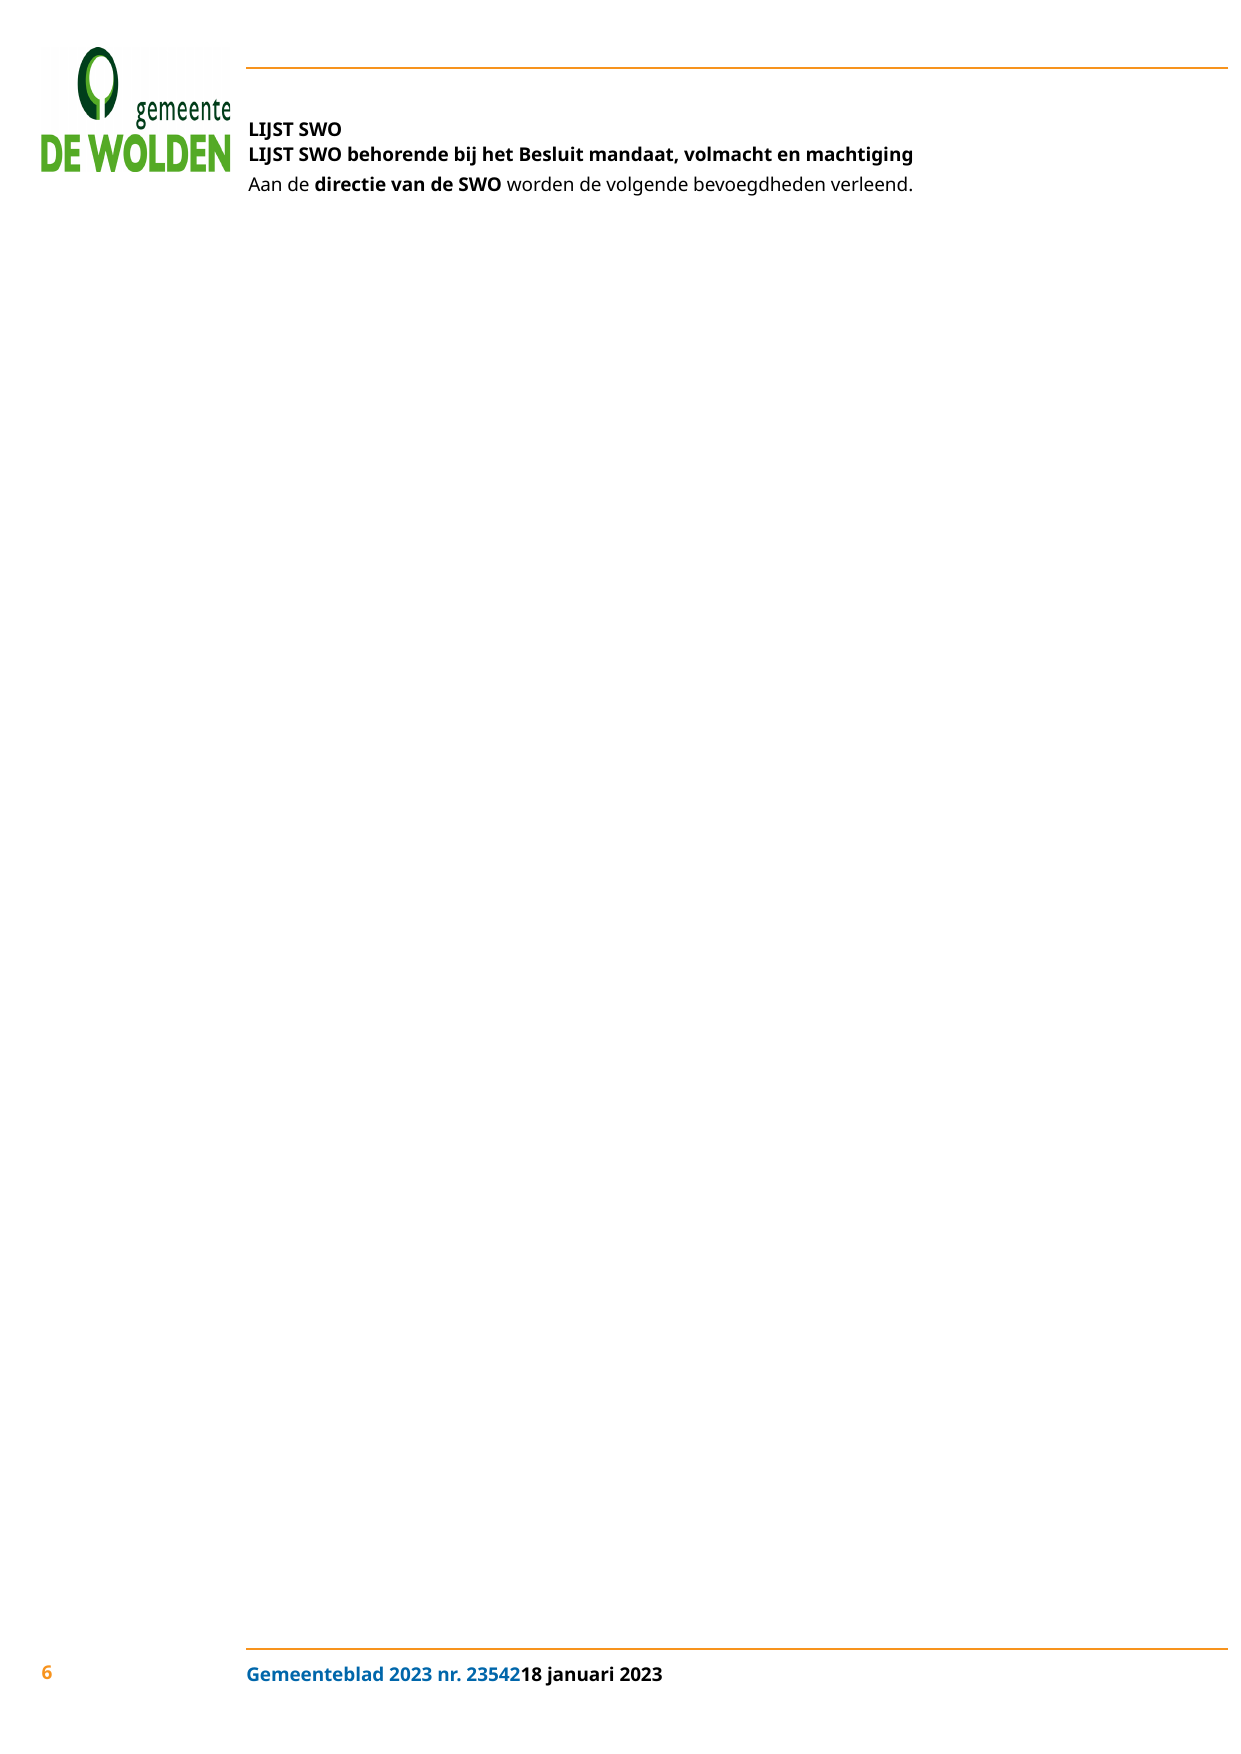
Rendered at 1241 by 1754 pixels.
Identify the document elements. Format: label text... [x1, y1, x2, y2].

text LIJST SWO behorende bij het Besluit mandaat, volmacht en machtiging [248, 141, 1152, 167]
picture [41, 47, 231, 172]
text Aan de directie van de SWO worden de volgende bevoegdheden verleend. [248, 171, 1152, 197]
text LIJST SWO [248, 116, 1152, 141]
